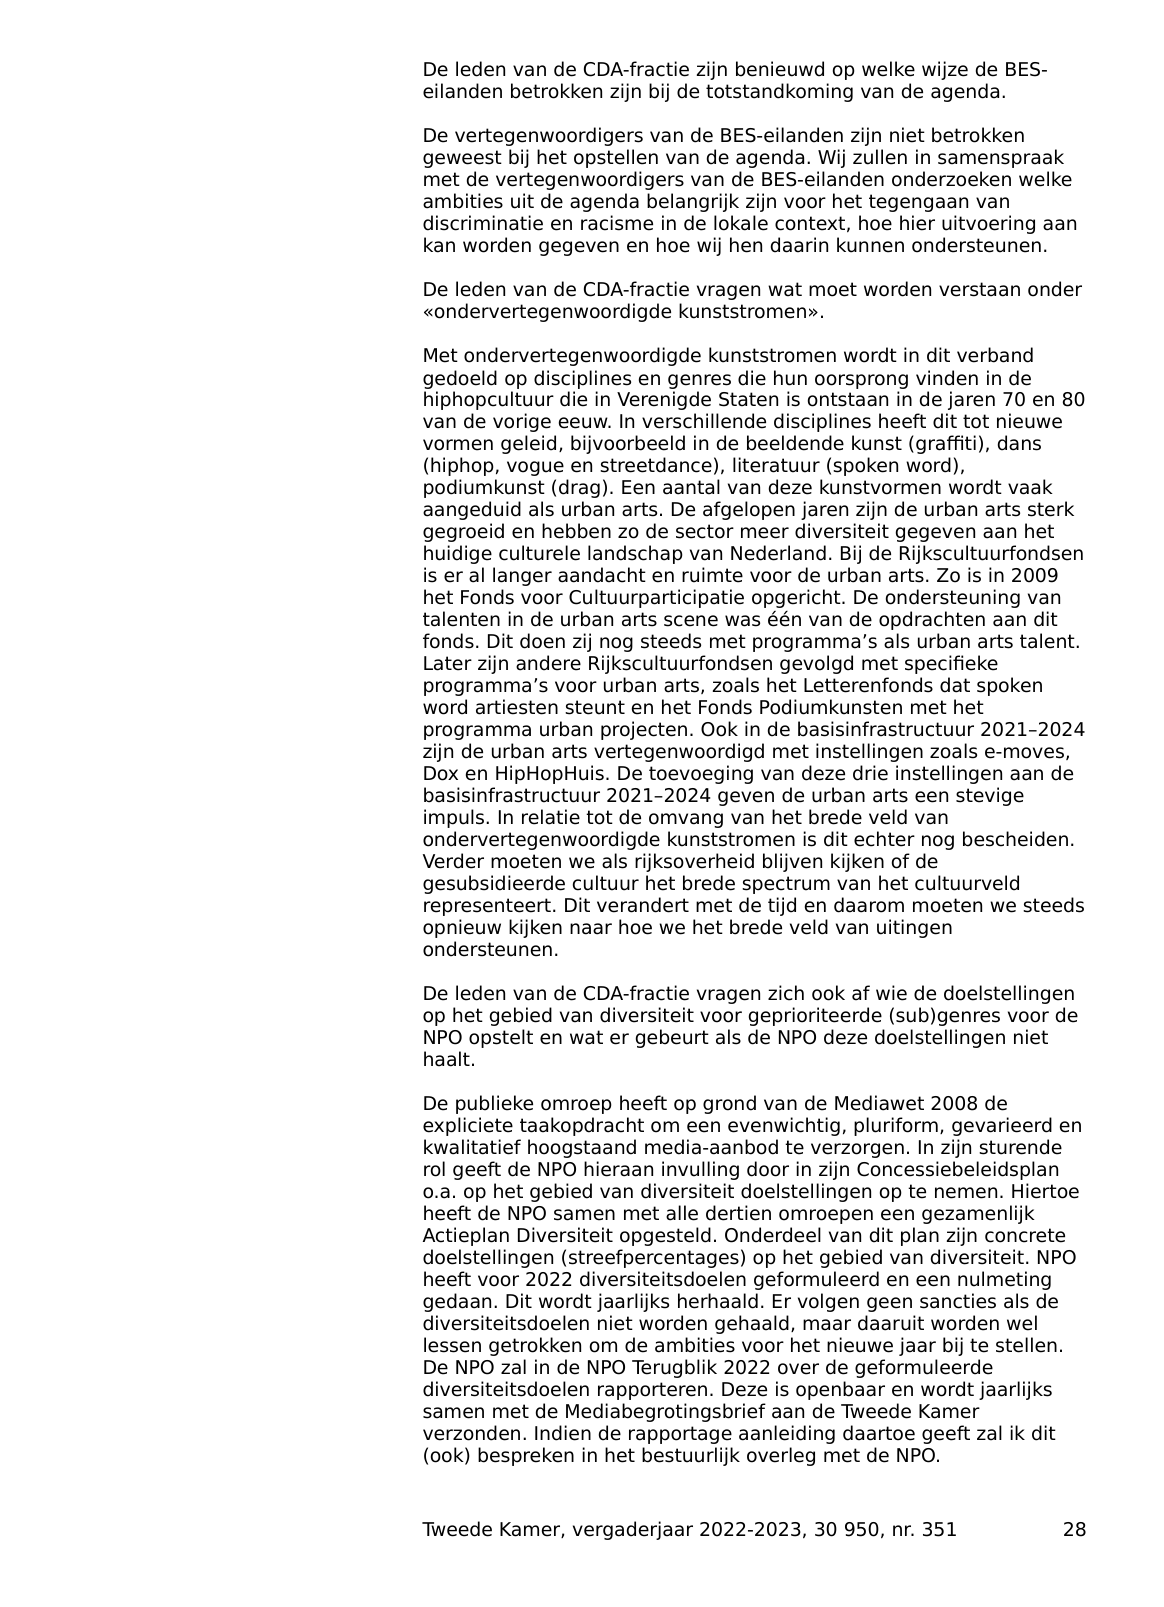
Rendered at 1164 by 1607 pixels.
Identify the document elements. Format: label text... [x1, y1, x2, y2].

text De leden van de CDA-fractie vragen zich ook af wie de doelstellingen op het gebied van diversiteit voor geprioriteerde (sub)genres voor de NPO opstelt en wat er gebeurt als de NPO deze doelstellingen niet haalt. [422, 983, 1087, 1071]
text De leden van de CDA-fractie zijn benieuwd op welke wijze de BES-eilanden betrokken zijn bij de totstandkoming van de agenda. [422, 59, 1087, 103]
text De leden van de CDA-fractie vragen wat moet worden verstaan onder «ondervertegenwoordigde kunststromen». [422, 279, 1087, 323]
text De publieke omroep heeft op grond van de Mediawet 2008 de expliciete taakopdracht om een evenwichtig, pluriform, gevarieerd en kwalitatief hoogstaand media-aanbod te verzorgen. In zijn sturende rol geeft de NPO hieraan invulling door in zijn Concessiebeleidsplan o.a. op het gebied van diversiteit doelstellingen op te nemen. Hiertoe heeft de NPO samen met alle dertien omroepen een gezamenlijk Actieplan Diversiteit opgesteld. Onderdeel van dit plan zijn concrete doelstellingen (streefpercentages) op het gebied van diversiteit. NPO heeft voor 2022 diversiteitsdoelen geformuleerd en een nulmeting gedaan. Dit wordt jaarlijks herhaald. Er volgen geen sancties als de diversiteitsdoelen niet worden gehaald, maar daaruit worden wel lessen getrokken om de ambities voor het nieuwe jaar bij te stellen. De NPO zal in de NPO Terugblik 2022 over de geformuleerde diversiteitsdoelen rapporteren. Deze is openbaar en wordt jaarlijks samen met de Mediabegrotingsbrief aan de Tweede Kamer verzonden. Indien de rapportage aanleiding daartoe geeft zal ik dit (ook) bespreken in het bestuurlijk overleg met de NPO. [422, 1093, 1087, 1467]
text Met ondervertegenwoordigde kunststromen wordt in dit verband gedoeld op disciplines en genres die hun oorsprong vinden in de hiphopcultuur die in Verenigde Staten is ontstaan in de jaren 70 en 80 van de vorige eeuw. In verschillende disciplines heeft dit tot nieuwe vormen geleid, bijvoorbeeld in de beeldende kunst (graffiti), dans (hiphop, vogue en streetdance), literatuur (spoken word), podiumkunst (drag). Een aantal van deze kunstvormen wordt vaak aangeduid als urban arts. De afgelopen jaren zijn de urban arts sterk gegroeid en hebben zo de sector meer diversiteit gegeven aan het huidige culturele landschap van Nederland. Bij de Rijkscultuurfondsen is er al langer aandacht en ruimte voor de urban arts. Zo is in 2009 het Fonds voor Cultuurparticipatie opgericht. De ondersteuning van talenten in de urban arts scene was één van de opdrachten aan dit fonds. Dit doen zij nog steeds met programma’s als urban arts talent. Later zijn andere Rijkscultuurfondsen gevolgd met specifieke programma’s voor urban arts, zoals het Letterenfonds dat spoken word artiesten steunt en het Fonds Podiumkunsten met het programma urban projecten. Ook in de basisinfrastructuur 2021–2024 zijn de urban arts vertegenwoordigd met instellingen zoals e-moves, Dox en HipHopHuis. De toevoeging van deze drie instellingen aan de basisinfrastructuur 2021–2024 geven de urban arts een stevige impuls. In relatie tot de omvang van het brede veld van ondervertegenwoordigde kunststromen is dit echter nog bescheiden. Verder moeten we als rijksoverheid blijven kijken of de gesubsidieerde cultuur het brede spectrum van het cultuurveld representeert. Dit verandert met de tijd en daarom moeten we steeds opnieuw kijken naar hoe we het brede veld van uitingen ondersteunen. [422, 345, 1087, 961]
text De vertegenwoordigers van de BES-eilanden zijn niet betrokken geweest bij het opstellen van de agenda. Wij zullen in samenspraak met de vertegenwoordigers van de BES-eilanden onderzoeken welke ambities uit de agenda belangrijk zijn voor het tegengaan van discriminatie en racisme in de lokale context, hoe hier uitvoering aan kan worden gegeven en hoe wij hen daarin kunnen ondersteunen. [422, 125, 1087, 257]
